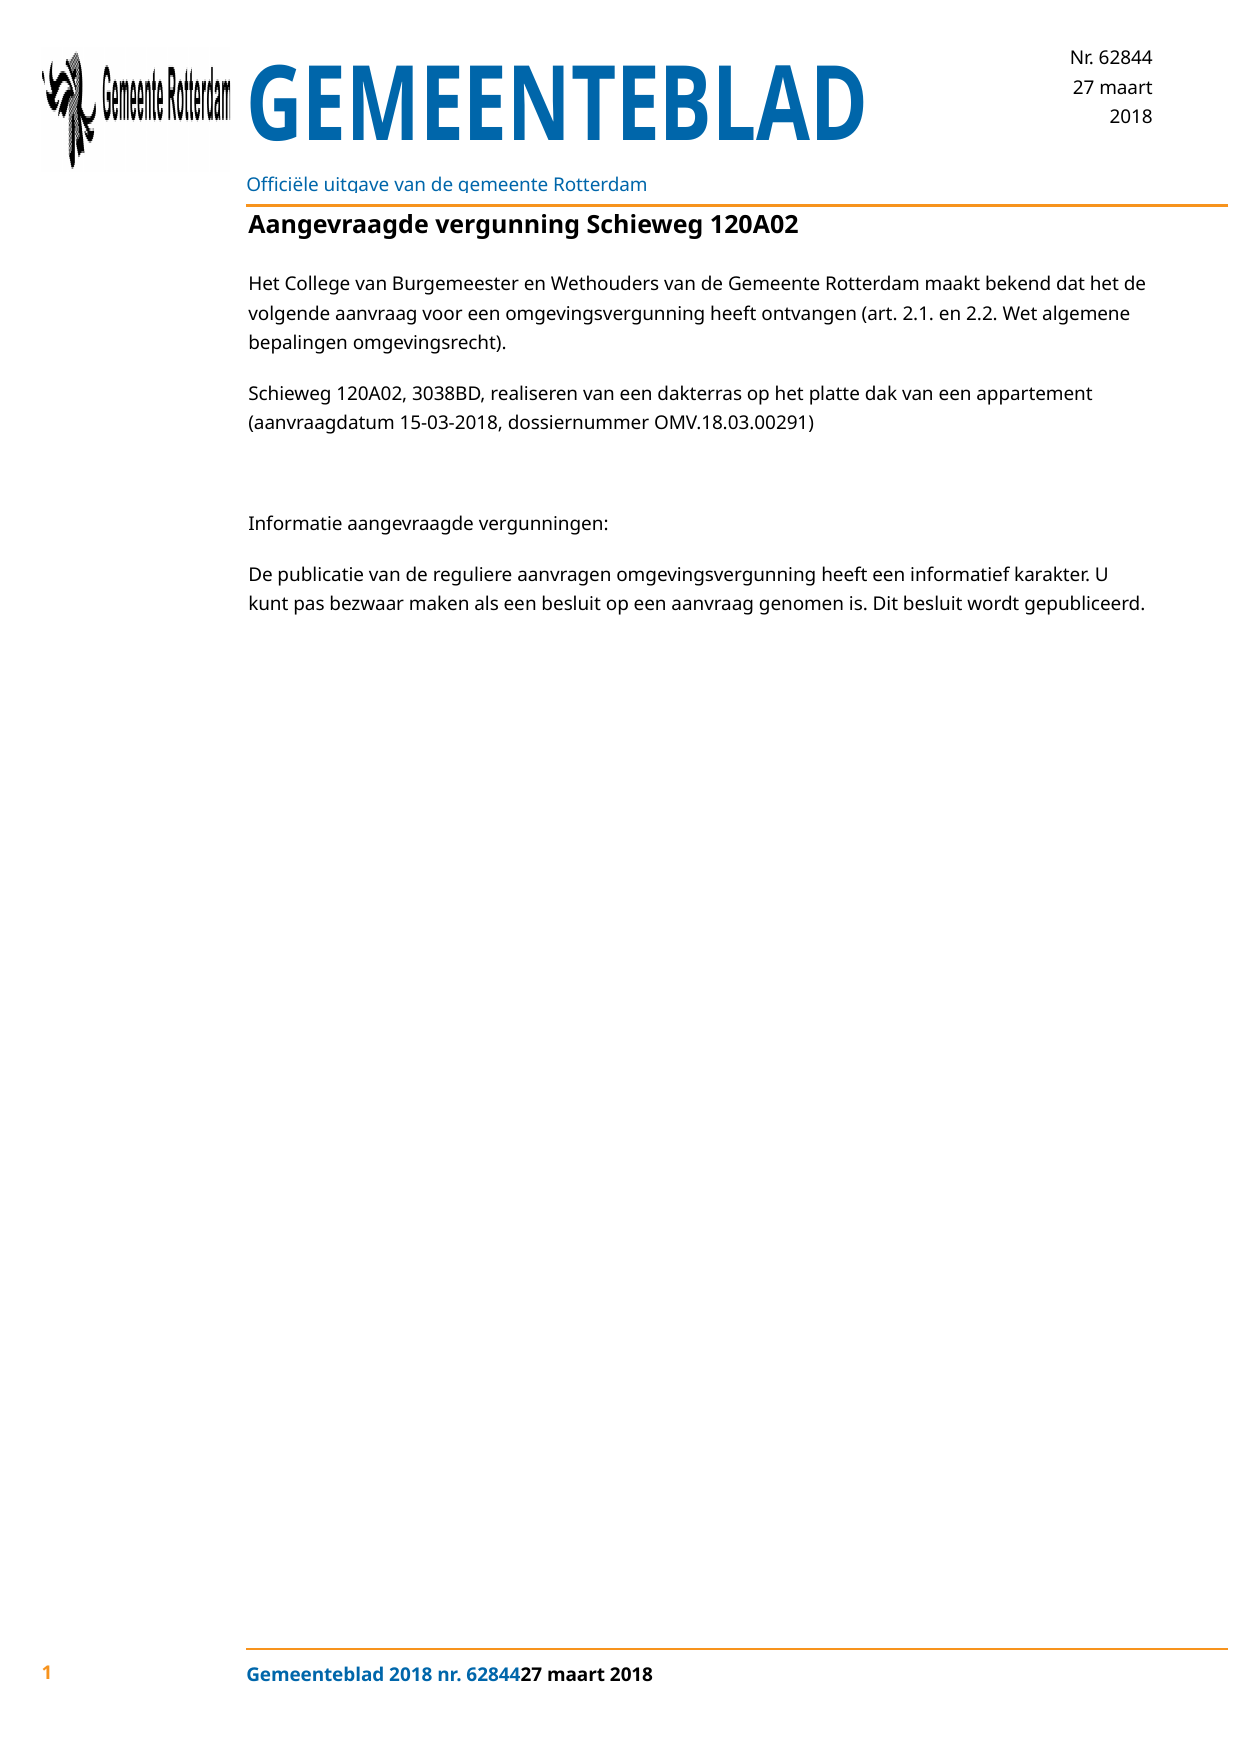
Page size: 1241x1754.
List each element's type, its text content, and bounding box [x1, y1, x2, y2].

text De publicatie van de reguliere aanvragen omgevingsvergunning heeft een informatief karakter. U kunt pas bezwaar maken als een besluit op een aanvraag genomen is. Dit besluit wordt gepubliceerd. [248, 561, 1152, 616]
text Het College van Burgemeester en Wethouders van de Gemeente Rotterdam maakt bekend dat het de volgende aanvraag voor een omgevingsvergunning heeft ontvangen (art. 2.1. en 2.2. Wet algemene bepalingen omgevingsrecht). [248, 270, 1152, 355]
text Informatie aangevraagde vergunningen: [248, 510, 1152, 536]
text Schieweg 120A02, 3038BD, realiseren van een dakterras op het platte dak van een appartement (aanvraagdatum 15-03-2018, dossiernummer OMV.18.03.00291) [248, 380, 1152, 435]
picture [41, 47, 231, 172]
text Aangevraagde vergunning Schieweg 120A02 [248, 207, 1152, 241]
